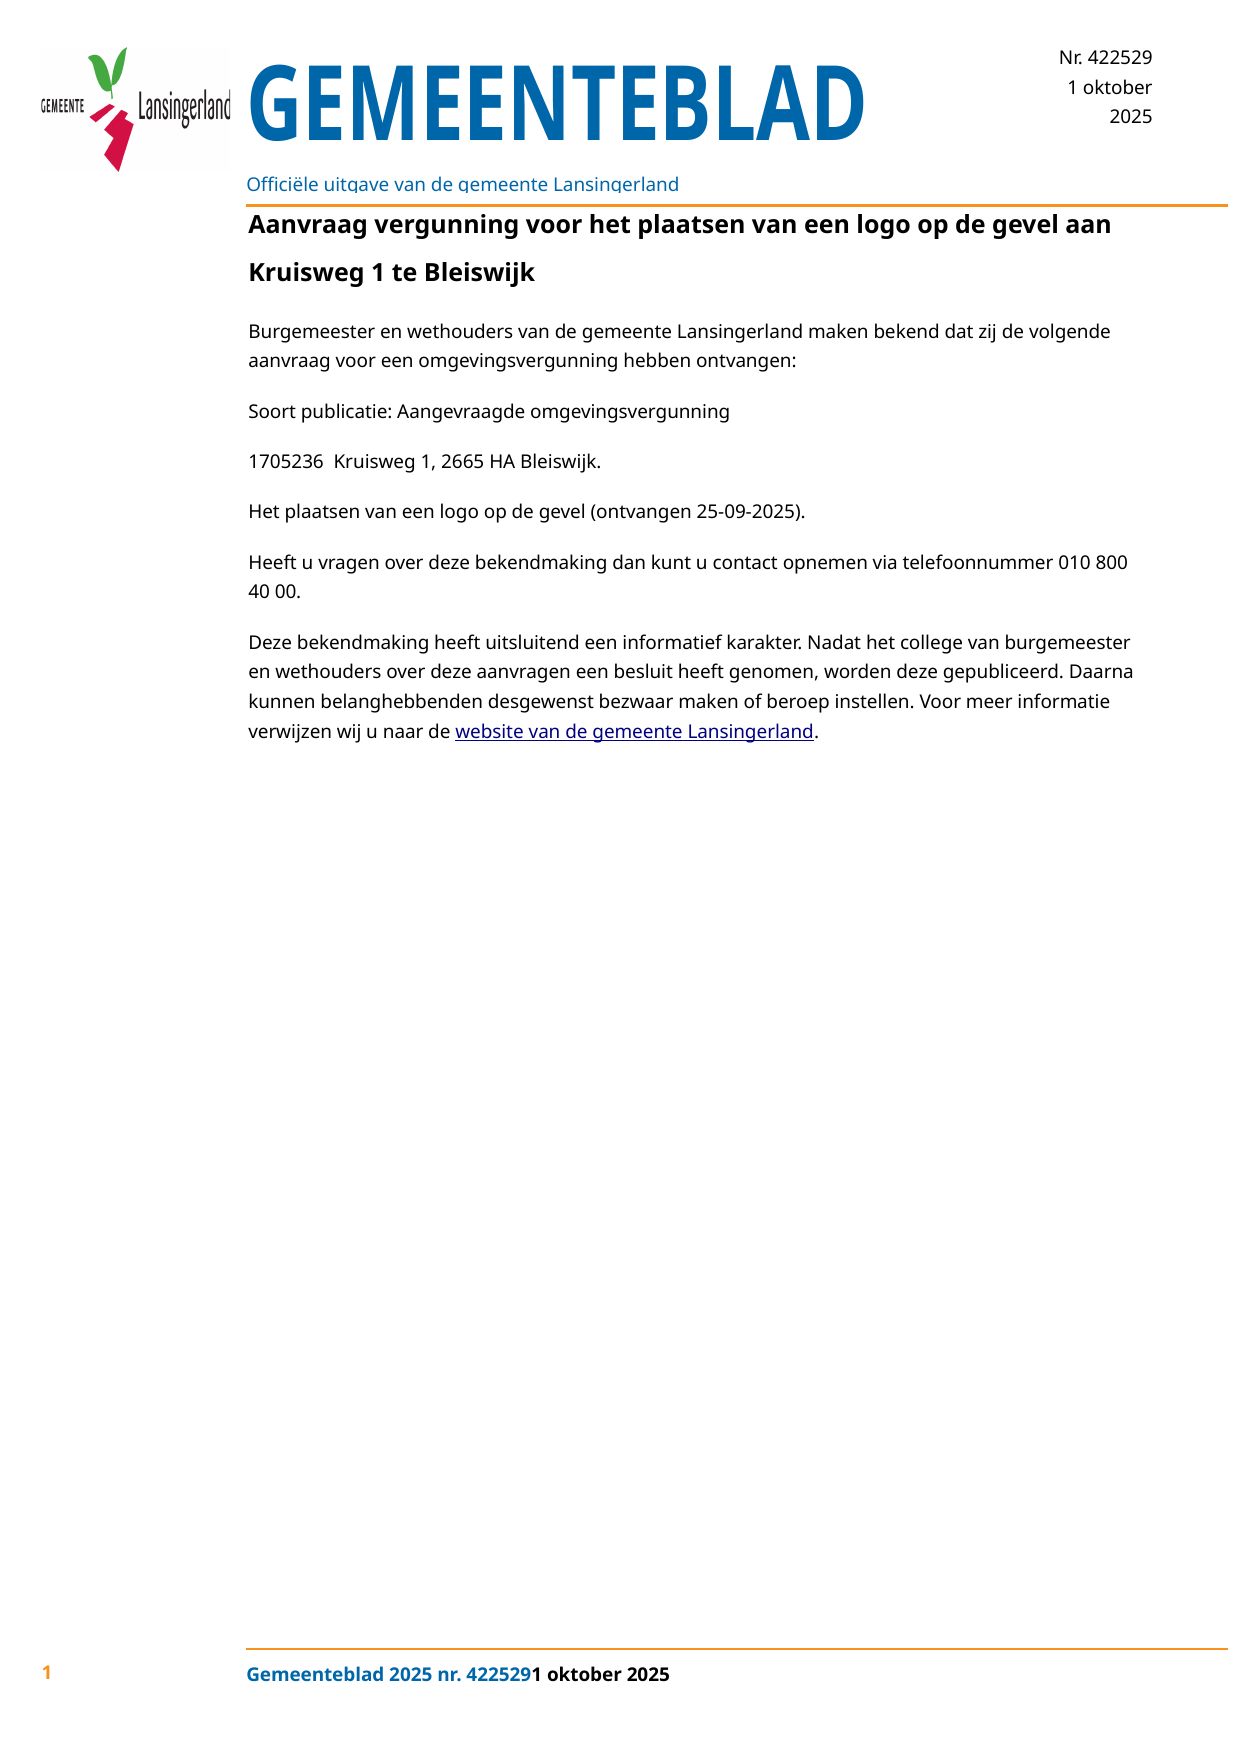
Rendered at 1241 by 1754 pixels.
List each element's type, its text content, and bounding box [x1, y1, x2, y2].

text Burgemeester en wethouders van de gemeente Lansingerland maken bekend dat zij de volgende aanvraag voor een omgevingsvergunning hebben ontvangen: [248, 318, 1152, 373]
text 1705236 Kruisweg 1, 2665 HA Bleiswijk. [248, 448, 1152, 474]
text Soort publicatie: Aangevraagde omgevingsvergunning [248, 398, 1152, 424]
text Deze bekendmaking heeft uitsluitend een informatief karakter. Nadat het college van burgemeester en wethouders over deze aanvragen een besluit heeft genomen, worden deze gepubliceerd. Daarna kunnen belanghebbenden desgewenst bezwaar maken of beroep instellen. Voor meer informatie verwijzen wij u naar de website van de gemeente Lansingerland. [248, 629, 1152, 744]
text Heeft u vragen over deze bekendmaking dan kunt u contact opnemen via telefoonnummer 010 800 40 00. [248, 549, 1152, 604]
text Aanvraag vergunning voor het plaatsen van een logo op de gevel aan Kruisweg 1 te Bleiswijk [248, 207, 1152, 288]
picture [41, 47, 231, 172]
text Het plaatsen van een logo op de gevel (ontvangen 25-09-2025). [248, 499, 1152, 524]
